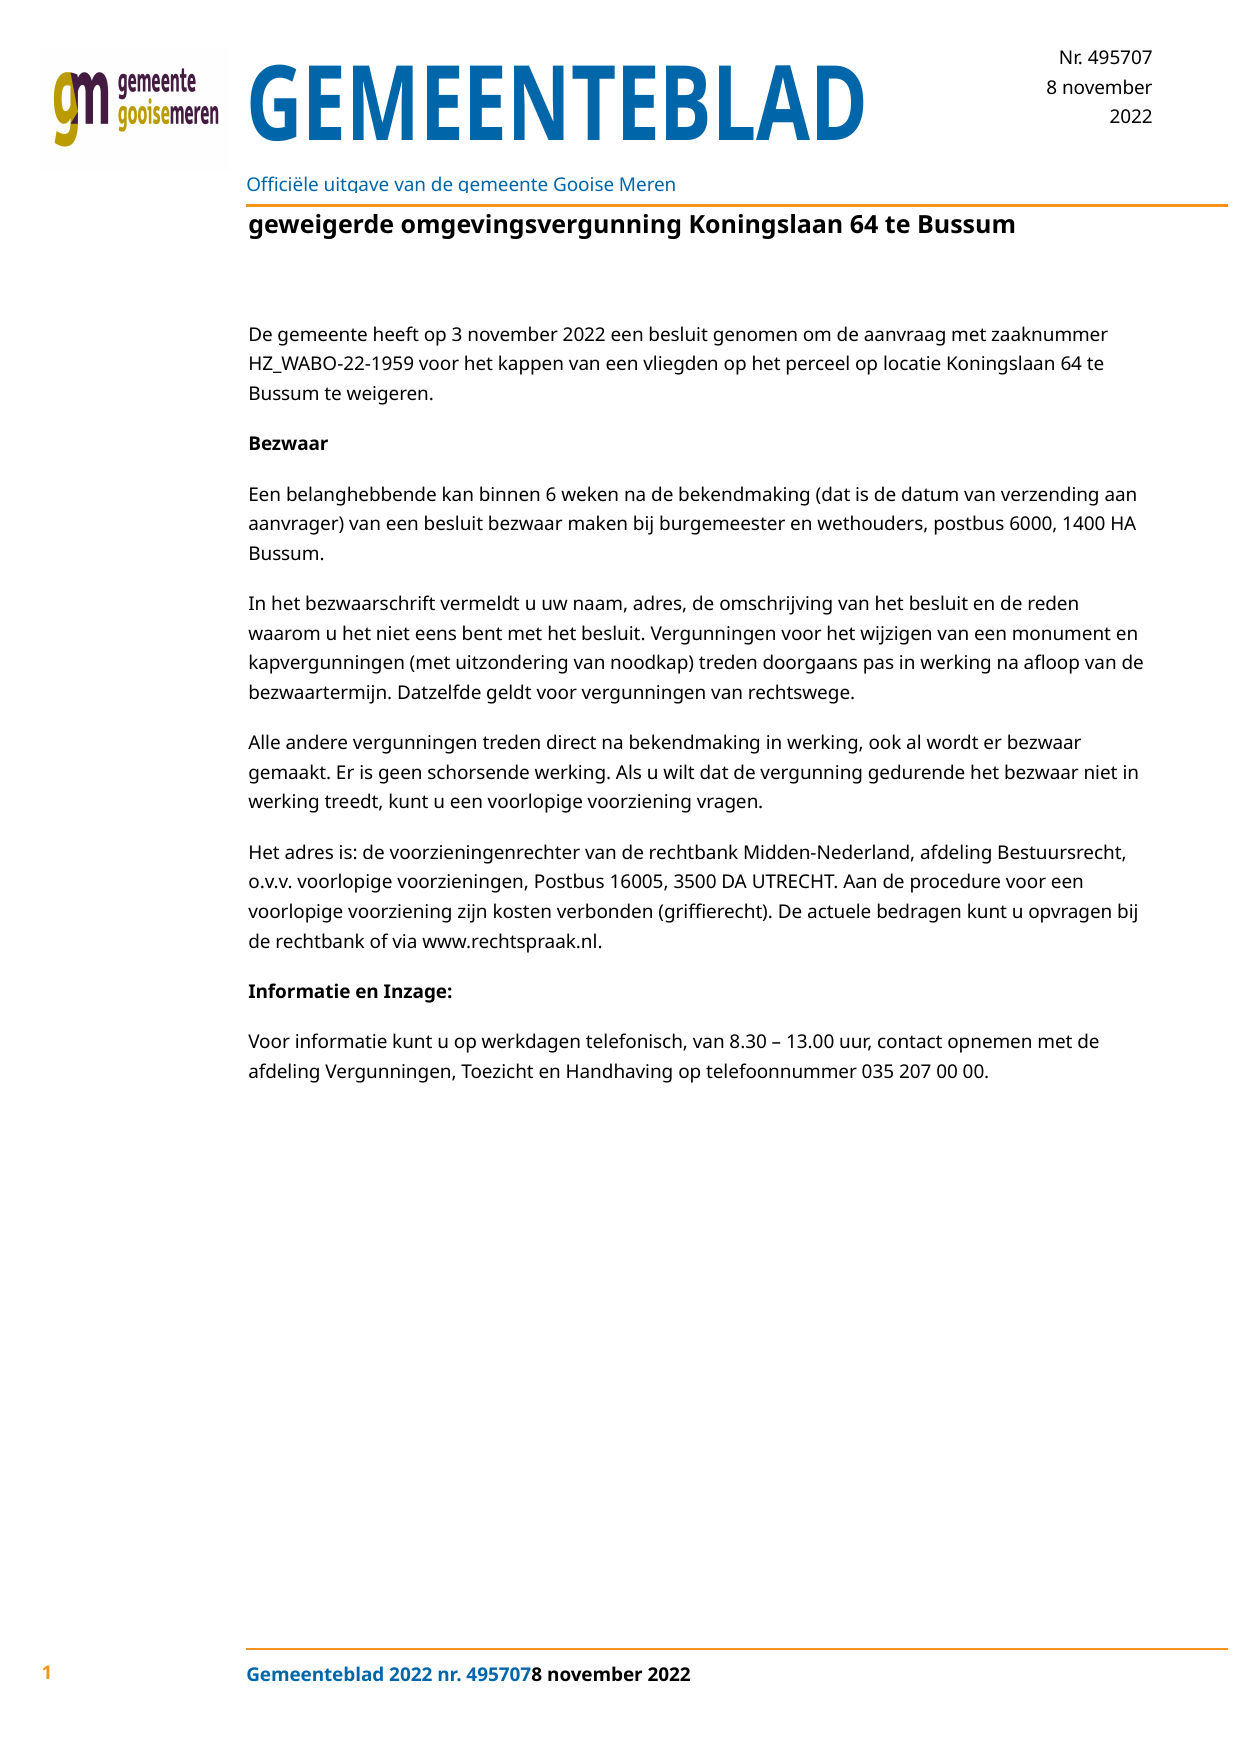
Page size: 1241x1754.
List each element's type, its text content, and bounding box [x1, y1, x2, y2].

text Alle andere vergunningen treden direct na bekendmaking in werking, ook al wordt er bezwaar gemaakt. Er is geen schorsende werking. Als u wilt dat de vergunning gedurende het bezwaar niet in werking treedt, kunt u een voorlopige voorziening vragen. [248, 729, 1152, 814]
text Bezwaar [248, 430, 1152, 456]
text De gemeente heeft op 3 november 2022 een besluit genomen om de aanvraag met zaaknummer HZ_WABO-22-1959 voor het kappen van een vliegden op het perceel op locatie Koningslaan 64 te Bussum te weigeren. [248, 321, 1152, 406]
text Het adres is: de voorzieningenrechter van de rechtbank Midden-Nederland, afdeling Bestuursrecht, o.v.v. voorlopige voorzieningen, Postbus 16005, 3500 DA UTRECHT. Aan de procedure voor een voorlopige voorziening zijn kosten verbonden (griffierecht). De actuele bedragen kunt u opvragen bij de rechtbank of via www.rechtspraak.nl. [248, 839, 1152, 953]
picture [41, 47, 231, 172]
text In het bezwaarschrift vermeldt u uw naam, adres, de omschrijving van het besluit en de reden waarom u het niet eens bent met het besluit. Vergunningen voor het wijzigen van een monument en kapvergunningen (met uitzondering van noodkap) treden doorgaans pas in werking na afloop van de bezwaartermijn. Datzelfde geldt voor vergunningen van rechtswege. [248, 590, 1152, 705]
text Voor informatie kunt u op werkdagen telefonisch, van 8.30 – 13.00 uur, contact opnemen met de afdeling Vergunningen, Toezicht en Handhaving op telefoonnummer 035 207 00 00. [248, 1029, 1152, 1084]
text Een belanghebbende kan binnen 6 weken na de bekendmaking (dat is de datum van verzending aan aanvrager) van een besluit bezwaar maken bij burgemeester en wethouders, postbus 6000, 1400 HA Bussum. [248, 481, 1152, 566]
text geweigerde omgevingsvergunning Koningslaan 64 te Bussum [248, 207, 1152, 241]
text Informatie en Inzage: [248, 978, 1152, 1004]
